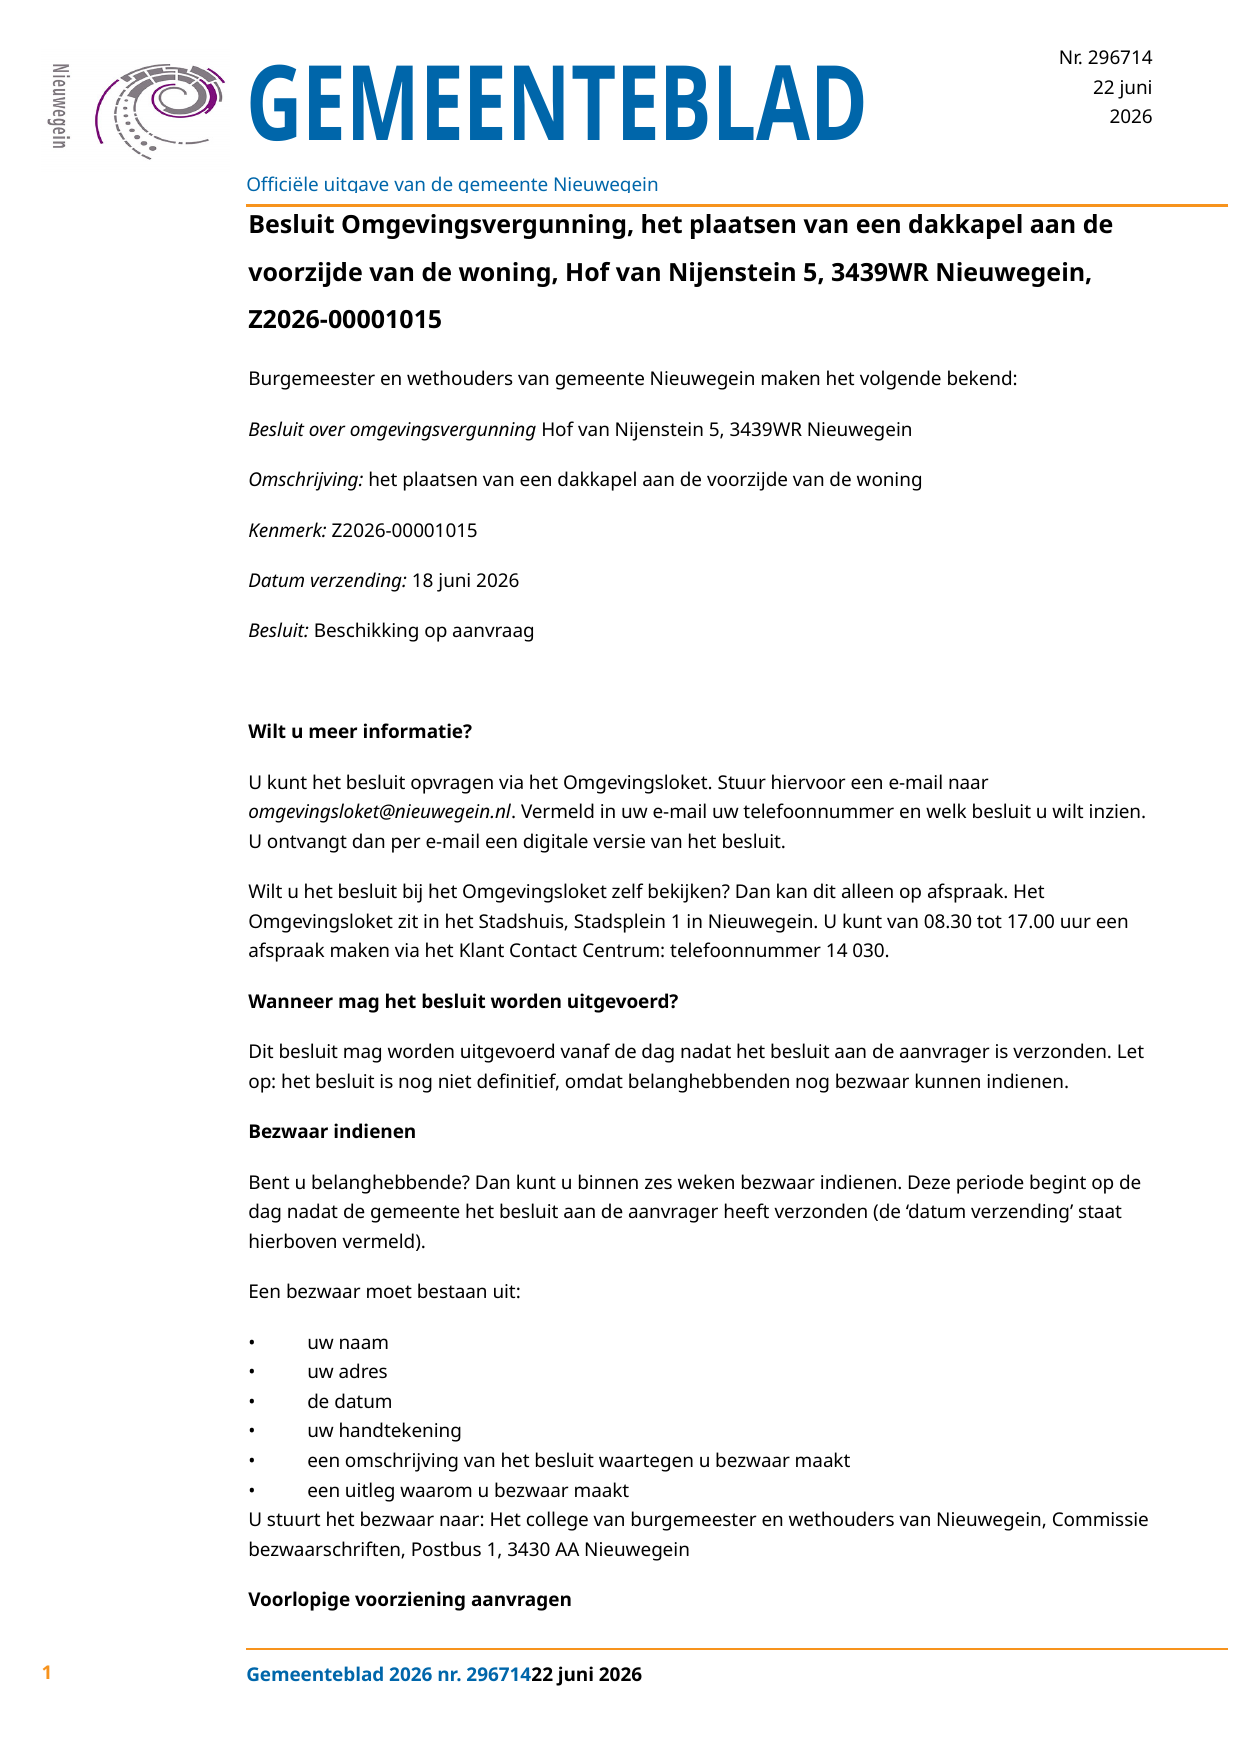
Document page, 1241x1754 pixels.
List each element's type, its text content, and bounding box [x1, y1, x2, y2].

picture [41, 47, 231, 172]
list uw handtekening [248, 1418, 1152, 1443]
list de datum [248, 1388, 1152, 1414]
list uw naam [248, 1329, 1152, 1354]
text Datum verzending: 18 juni 2026 [248, 567, 1152, 593]
text Besluit Omgevingsvergunning, het plaatsen van een dakkapel aan de voorzijde van de woning, Hof van Nijenstein 5, 3439WR Nieuwegein, Z2026-00001015 [248, 207, 1152, 336]
text Bezwaar indienen [248, 1118, 1152, 1144]
text Wanneer mag het besluit worden uitgevoerd? [248, 988, 1152, 1014]
text Bent u belanghebbende? Dan kunt u binnen zes weken bezwaar indienen. Deze periode begint op de dag nadat de gemeente het besluit aan de aanvrager heeft verzonden (de ‘datum verzending’ staat hierboven vermeld). [248, 1169, 1152, 1254]
text U stuurt het bezwaar naar: Het college van burgemeester en wethouders van Nieuwegein, Commissie bezwaarschriften, Postbus 1, 3430 AA Nieuwegein [248, 1506, 1152, 1562]
text Burgemeester en wethouders van gemeente Nieuwegein maken het volgende bekend: [248, 366, 1152, 391]
list een uitleg waarom u bezwaar maakt [248, 1477, 1152, 1502]
text Dit besluit mag worden uitgevoerd vanaf de dag nadat het besluit aan de aanvrager is verzonden. Let op: het besluit is nog niet definitief, omdat belanghebbenden nog bezwaar kunnen indienen. [248, 1038, 1152, 1094]
text Omschrijving: het plaatsen van een dakkapel aan de voorzijde van de woning [248, 466, 1152, 492]
text Wilt u het besluit bij het Omgevingsloket zelf bekijken? Dan kan dit alleen op afspraak. Het Omgevingsloket zit in het Stadshuis, Stadsplein 1 in Nieuwegein. U kunt van 08.30 tot 17.00 uur een afspraak maken via het Klant Contact Centrum: telefoonnummer 14 030. [248, 878, 1152, 963]
text Wilt u meer informatie? [248, 718, 1152, 744]
text Voorlopige voorziening aanvragen [248, 1586, 1152, 1612]
list uw adres [248, 1358, 1152, 1384]
text U kunt het besluit opvragen via het Omgevingsloket. Stuur hiervoor een e-mail naar omgevingsloket@nieuwegein.nl. Vermeld in uw e-mail uw telefoonnummer en welk besluit u wilt inzien. U ontvangt dan per e-mail een digitale versie van het besluit. [248, 769, 1152, 854]
text Kenmerk: Z2026-00001015 [248, 517, 1152, 542]
text Een bezwaar moet bestaan uit: [248, 1278, 1152, 1304]
list een omschrijving van het besluit waartegen u bezwaar maakt [248, 1447, 1152, 1473]
text Besluit over omgevingsvergunning Hof van Nijenstein 5, 3439WR Nieuwegein [248, 416, 1152, 442]
text Besluit: Beschikking op aanvraag [248, 618, 1152, 643]
